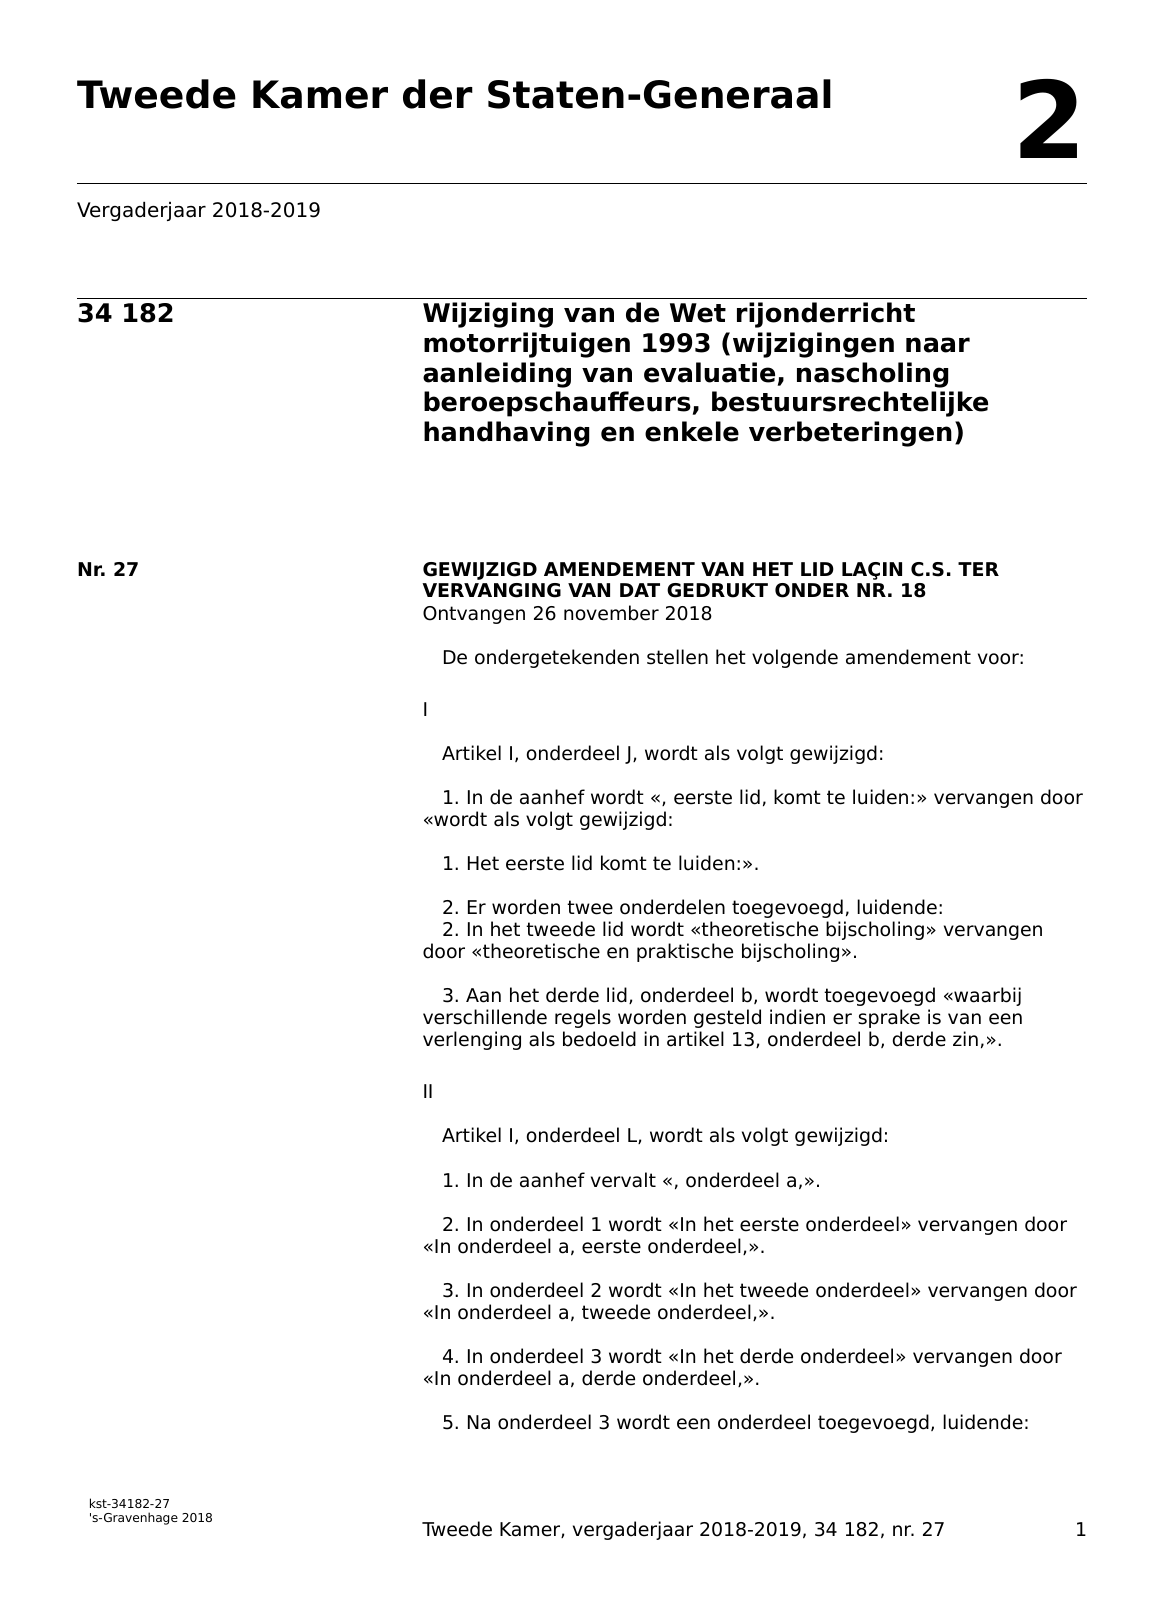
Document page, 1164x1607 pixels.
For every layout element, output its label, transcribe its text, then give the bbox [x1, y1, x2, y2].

text 's-Gravenhage 2018 [88, 1511, 323, 1525]
text De ondergetekenden stellen het volgende amendement voor: [422, 647, 1087, 668]
text 1. In de aanhef wordt «, eerste lid, komt te luiden:» vervangen door «wordt als volgt gewijzigd: [422, 787, 1087, 831]
subtitle I [422, 698, 1087, 721]
text 2. In onderdeel 1 wordt «In het eerste onderdeel» vervangen door «In onderdeel a, eerste onderdeel,». [422, 1214, 1087, 1258]
text Ontvangen 26 november 2018 [422, 602, 1087, 624]
text 3. In onderdeel 2 wordt «In het tweede onderdeel» vervangen door «In onderdeel a, tweede onderdeel,». [422, 1280, 1087, 1324]
text 2. In het tweede lid wordt «theoretische bijscholing» vervangen door «theoretische en praktische bijscholing». [422, 919, 1087, 963]
table_header 2 [886, 59, 1087, 183]
text kst-34182-27 [88, 1497, 323, 1511]
table_cell Vergaderjaar 2018-2019 [77, 184, 1087, 298]
text Artikel I, onderdeel J, wordt als volgt gewijzigd: [422, 743, 1087, 765]
text 1. In de aanhef vervalt «, onderdeel a,». [422, 1169, 1087, 1192]
text 5. Na onderdeel 3 wordt een onderdeel toegevoegd, luidende: [422, 1412, 1087, 1434]
text 2. Er worden twee onderdelen toegevoegd, luidende: [422, 897, 1087, 919]
text 3. Aan het derde lid, onderdeel b, wordt toegevoegd «waarbij verschillende regels worden gesteld indien er sprake is van een verlenging als bedoeld in artikel 13, onderdeel b, derde zin,». [422, 985, 1087, 1051]
subtitle 34 182 Wijziging van de Wet rijonderricht motorrijtuigen 1993 (wijzigingen naar aanleiding van evaluatie, nascholing beroepschauffeurs, bestuursrechtelijke handhaving en enkele verbeteringen) [77, 299, 1087, 447]
table_header Tweede Kamer der Staten-Generaal [77, 59, 886, 183]
text Artikel I, onderdeel L, wordt als volgt gewijzigd: [422, 1125, 1087, 1147]
subtitle II [422, 1081, 1087, 1103]
text 1. Het eerste lid komt te luiden:». [422, 853, 1087, 875]
subtitle Nr. 27 GEWIJZIGD AMENDEMENT VAN HET LID LAÇIN C.S. TER VERVANGING VAN DAT GEDRUKT ONDER NR. 18 [77, 558, 1087, 602]
text 4. In onderdeel 3 wordt «In het derde onderdeel» vervangen door «In onderdeel a, derde onderdeel,». [422, 1346, 1087, 1390]
